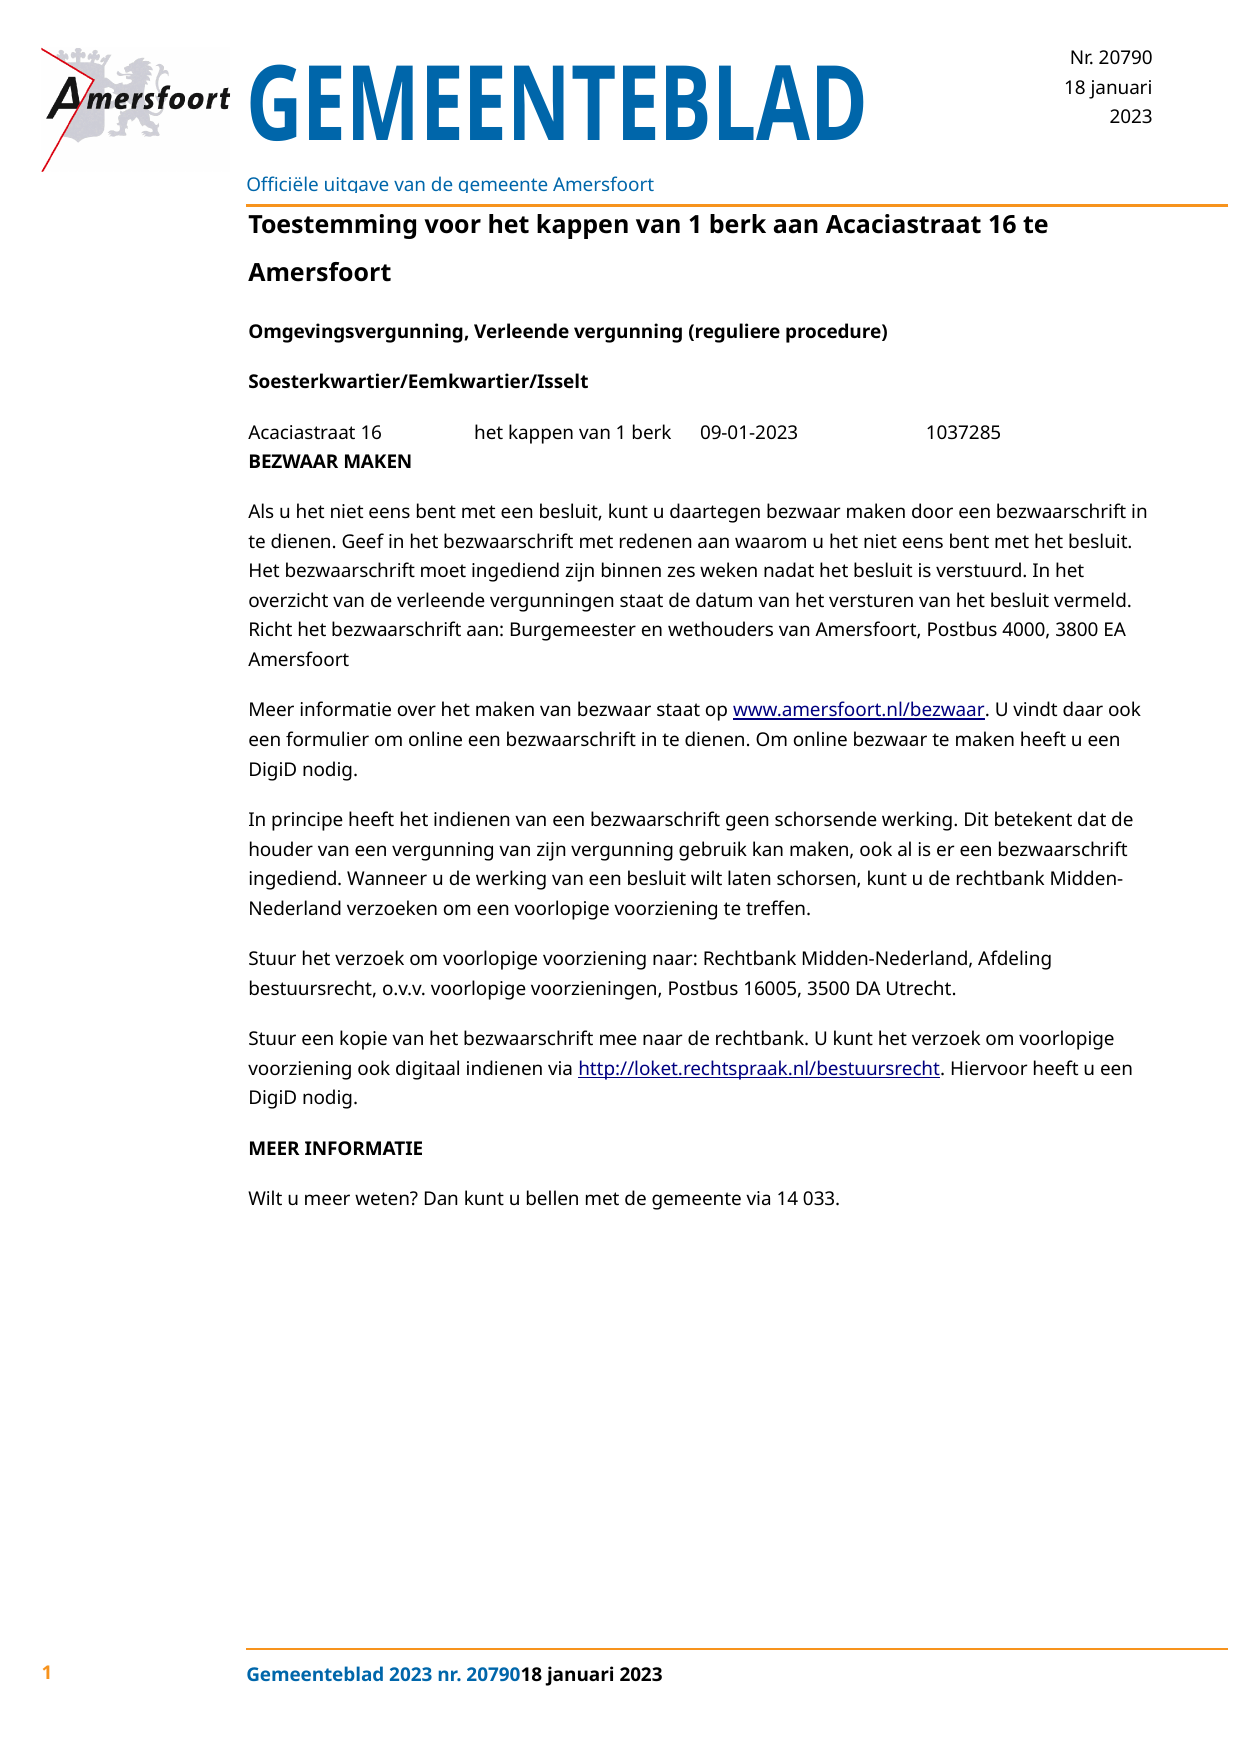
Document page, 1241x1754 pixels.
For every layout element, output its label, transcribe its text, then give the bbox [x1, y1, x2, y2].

text Toestemming voor het kappen van 1 berk aan Acaciastraat 16 te Amersfoort [248, 207, 1152, 288]
text Stuur het verzoek om voorlopige voorziening naar: Rechtbank Midden-Nederland, Afdeling bestuursrecht, o.v.v. voorlopige voorzieningen, Postbus 16005, 3500 DA Utrecht. [248, 945, 1152, 1001]
table_header 1037285 [926, 419, 1152, 444]
text Soesterkwartier/Eemkwartier/Isselt [248, 368, 1152, 394]
text Meer informatie over het maken van bezwaar staat op www.amersfoort.nl/bezwaar. U vindt daar ook een formulier om online een bezwaarschrift in te dienen. Om online bezwaar te maken heeft u een DigiD nodig. [248, 697, 1152, 781]
table_header 09-01-2023 [700, 419, 926, 444]
text In principe heeft het indienen van een bezwaarschrift geen schorsende werking. Dit betekent dat de houder van een vergunning van zijn vergunning gebruik kan maken, ook al is er een bezwaarschrift ingediend. Wanneer u de werking van een besluit wilt laten schorsen, kunt u de rechtbank Midden-Nederland verzoeken om een voorlopige voorziening te treffen. [248, 806, 1152, 921]
text Omgevingsvergunning, Verleende vergunning (reguliere procedure) [248, 318, 1152, 344]
text Wilt u meer weten? Dan kunt u bellen met de gemeente via 14 033. [248, 1185, 1152, 1211]
table_header het kappen van 1 berk [474, 419, 700, 444]
text MEER INFORMATIE [248, 1135, 1152, 1161]
text Als u het niet eens bent met een besluit, kunt u daartegen bezwaar maken door een bezwaarschrift in te dienen. Geef in het bezwaarschrift met redenen aan waarom u het niet eens bent met het besluit. Het bezwaarschrift moet ingediend zijn binnen zes weken nadat het besluit is verstuurd. In het overzicht van de verleende vergunningen staat de datum van het versturen van het besluit vermeld. Richt het bezwaarschrift aan: Burgemeester en wethouders van Amersfoort, Postbus 4000, 3800 EA Amersfoort [248, 498, 1152, 672]
picture [41, 47, 231, 172]
table_header Acaciastraat 16 [248, 419, 474, 444]
text BEZWAAR MAKEN [248, 448, 1152, 473]
text Stuur een kopie van het bezwaarschrift mee naar de rechtbank. U kunt het verzoek om voorlopige voorziening ook digitaal indienen via http://loket.rechtspraak.nl/bestuursrecht. Hiervoor heeft u een DigiD nodig. [248, 1025, 1152, 1110]
